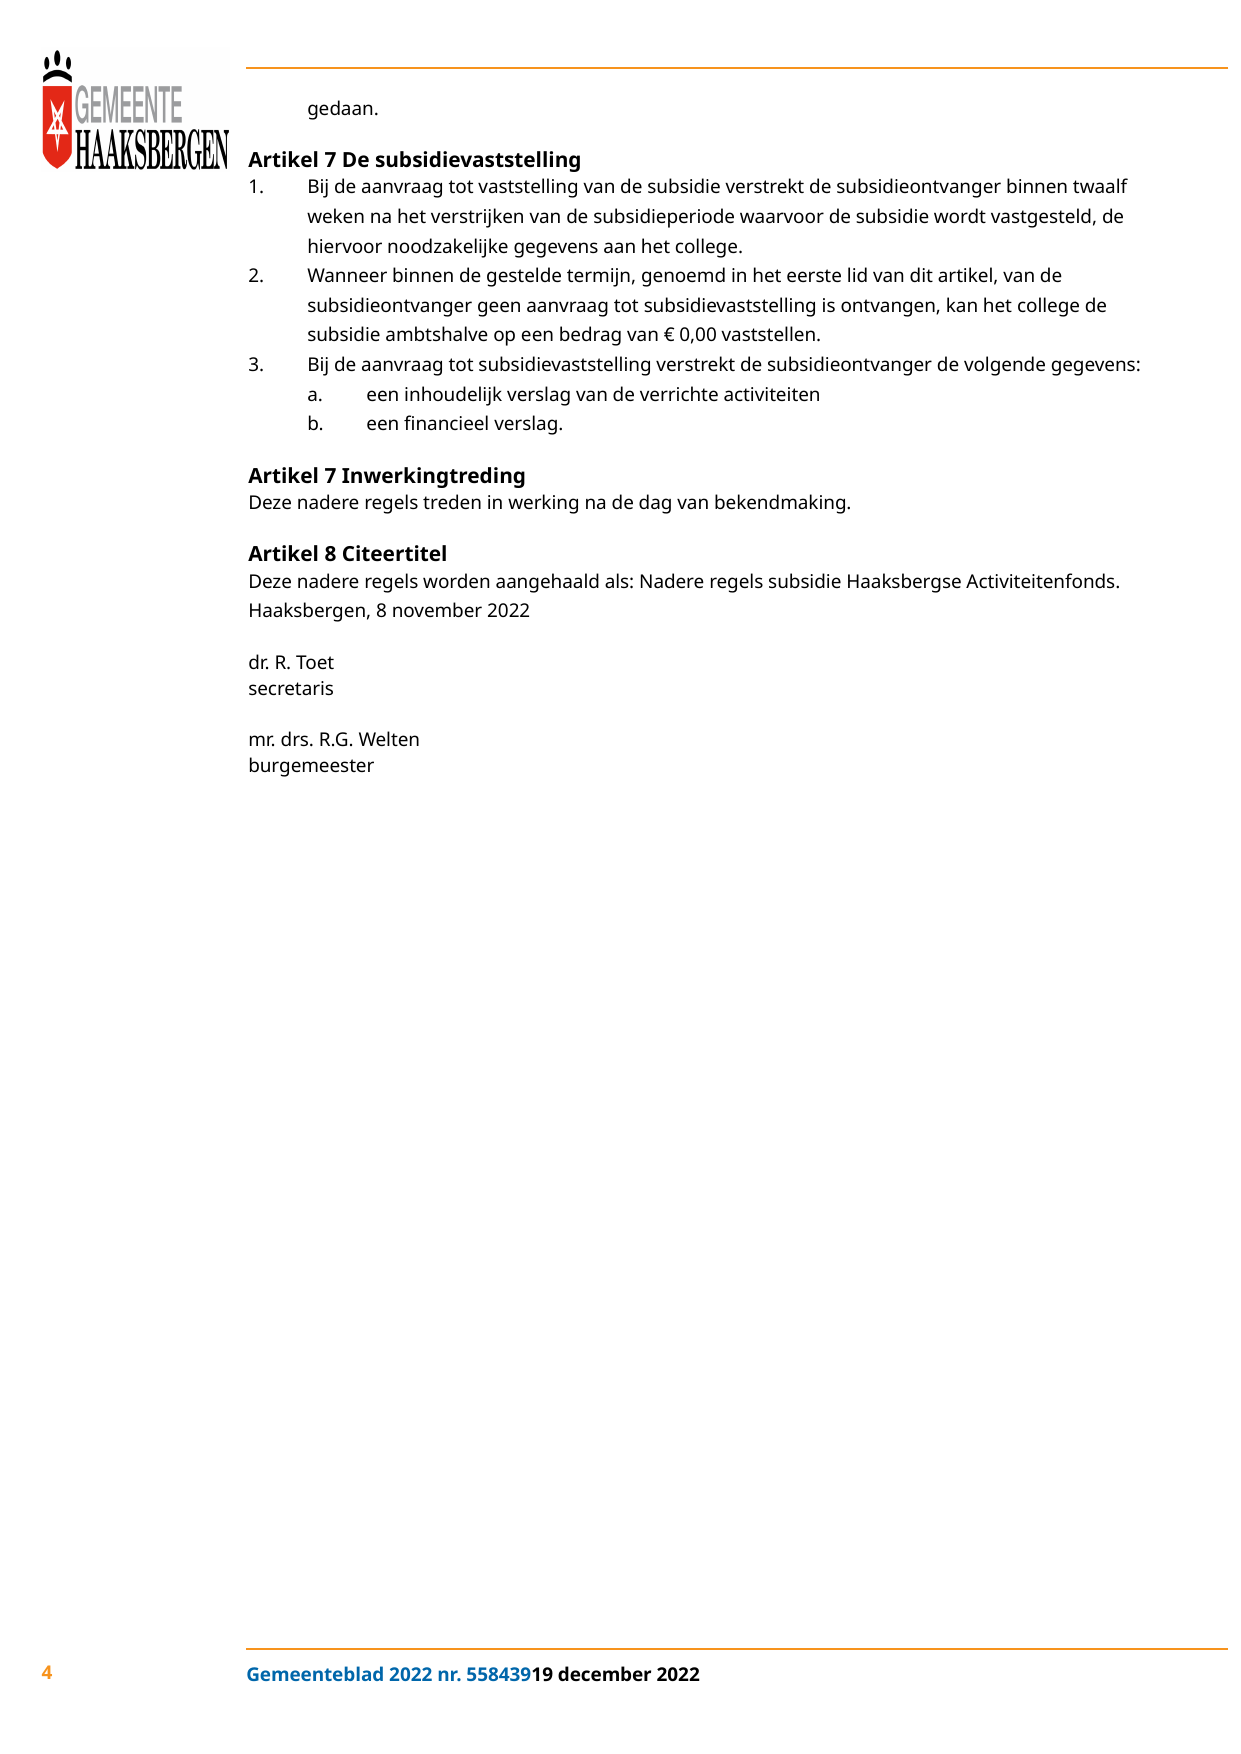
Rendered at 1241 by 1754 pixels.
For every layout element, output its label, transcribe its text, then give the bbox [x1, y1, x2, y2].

text Artikel 8 Citeertitel [248, 539, 1152, 568]
text secretaris [248, 675, 1152, 701]
picture [41, 47, 231, 172]
list Bij de aanvraag tot vaststelling van de subsidie verstrekt de subsidieontvanger binnen twaalf weken na het verstrijken van de subsidieperiode waarvoor de subsidie wordt vastgesteld, de hiervoor noodzakelijke gegevens aan het college. [248, 174, 1152, 258]
list gedaan. [248, 95, 1152, 121]
text mr. drs. R.G. Welten [248, 726, 1152, 752]
text Deze nadere regels worden aangehaald als: Nadere regels subsidie Haaksbergse Activiteitenfonds. [248, 568, 1152, 594]
list Bij de aanvraag tot subsidievaststelling verstrekt de subsidieontvanger de volgende gegevens: [248, 351, 1152, 377]
text Deze nadere regels treden in werking na de dag van bekendmaking. [248, 489, 1152, 515]
text Haaksbergen, 8 november 2022 [248, 598, 1152, 623]
text Artikel 7 De subsidievaststelling [248, 145, 1152, 174]
text Artikel 7 Inwerkingtreding [248, 461, 1152, 489]
list een financieel verslag. [307, 410, 1152, 436]
list een inhoudelijk verslag van de verrichte activiteiten [307, 381, 1152, 406]
list Wanneer binnen de gestelde termijn, genoemd in het eerste lid van dit artikel, van de subsidieontvanger geen aanvraag tot subsidievaststelling is ontvangen, kan het college de subsidie ambtshalve op een bedrag van € 0,00 vaststellen. [248, 262, 1152, 347]
text burgemeester [248, 752, 1152, 778]
text dr. R. Toet [248, 649, 1152, 675]
